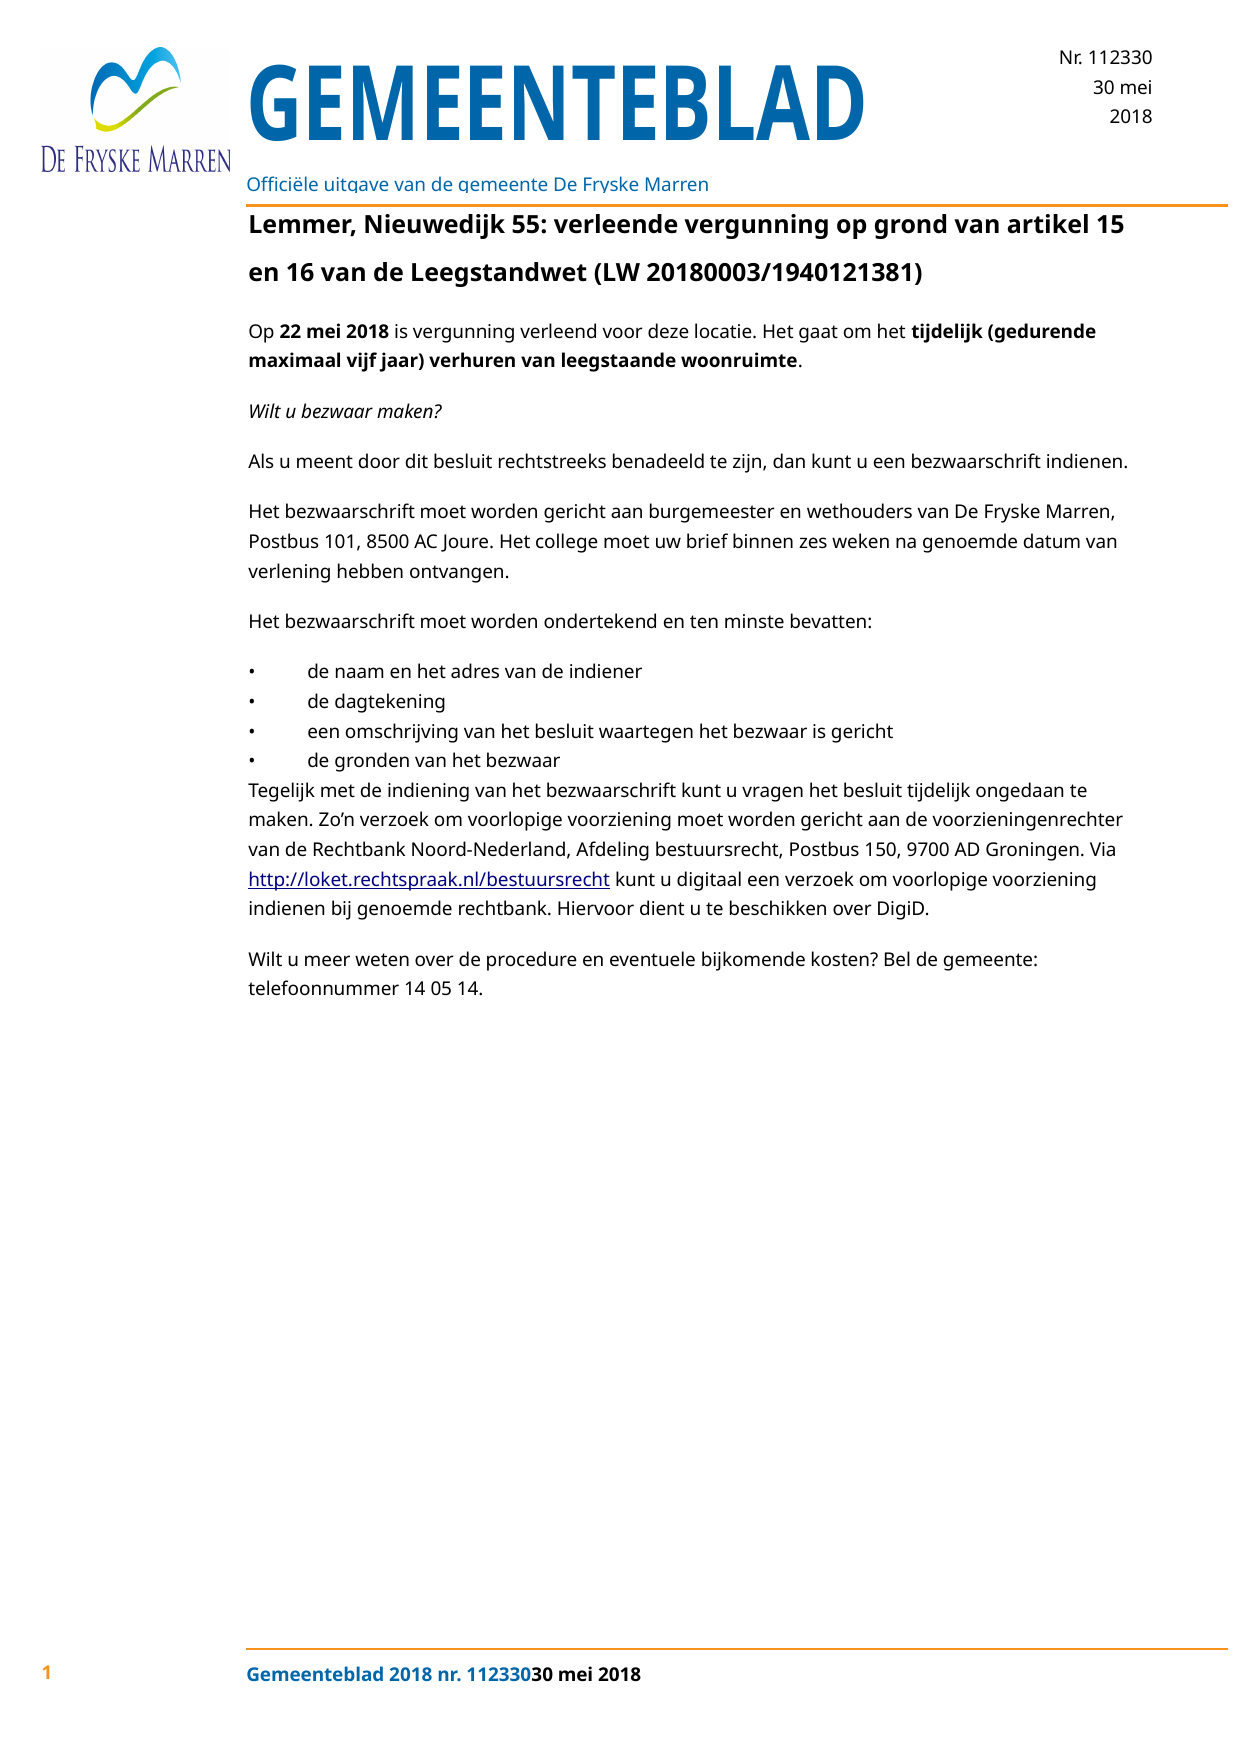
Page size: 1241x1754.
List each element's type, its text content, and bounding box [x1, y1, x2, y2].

text Het bezwaarschrift moet worden gericht aan burgemeester en wethouders van De Fryske Marren, Postbus 101, 8500 AC Joure. Het college moet uw brief binnen zes weken na genoemde datum van verlening hebben ontvangen. [248, 499, 1152, 584]
list de gronden van het bezwaar [248, 747, 1152, 773]
text Als u meent door dit besluit rechtstreeks benadeeld te zijn, dan kunt u een bezwaarschrift indienen. [248, 448, 1152, 474]
text Het bezwaarschrift moet worden ondertekend en ten minste bevatten: [248, 608, 1152, 634]
list de naam en het adres van de indiener [248, 659, 1152, 684]
picture [41, 47, 231, 172]
list een omschrijving van het besluit waartegen het bezwaar is gericht [248, 718, 1152, 744]
list de dagtekening [248, 688, 1152, 714]
text Wilt u bezwaar maken? [248, 398, 1152, 424]
text Wilt u meer weten over de procedure en eventuele bijkomende kosten? Bel de gemeente: telefoonnummer 14 05 14. [248, 946, 1152, 1001]
text Op 22 mei 2018 is vergunning verleend voor deze locatie. Het gaat om het tijdelijk (gedurende maximaal vijf jaar) verhuren van leegstaande woonruimte. [248, 318, 1152, 373]
text Tegelijk met de indiening van het bezwaarschrift kunt u vragen het besluit tijdelijk ongedaan te maken. Zo’n verzoek om voorlopige voorziening moet worden gericht aan de voorzieningenrechter van de Rechtbank Noord-Nederland, Afdeling bestuursrecht, Postbus 150, 9700 AD Groningen. Via http://loket.rechtspraak.nl/bestuursrecht kunt u digitaal een verzoek om voorlopige voorziening indienen bij genoemde rechtbank. Hiervoor dient u te beschikken over DigiD. [248, 777, 1152, 921]
text Lemmer, Nieuwedijk 55: verleende vergunning op grond van artikel 15 en 16 van de Leegstandwet (LW 20180003/1940121381) [248, 207, 1152, 288]
